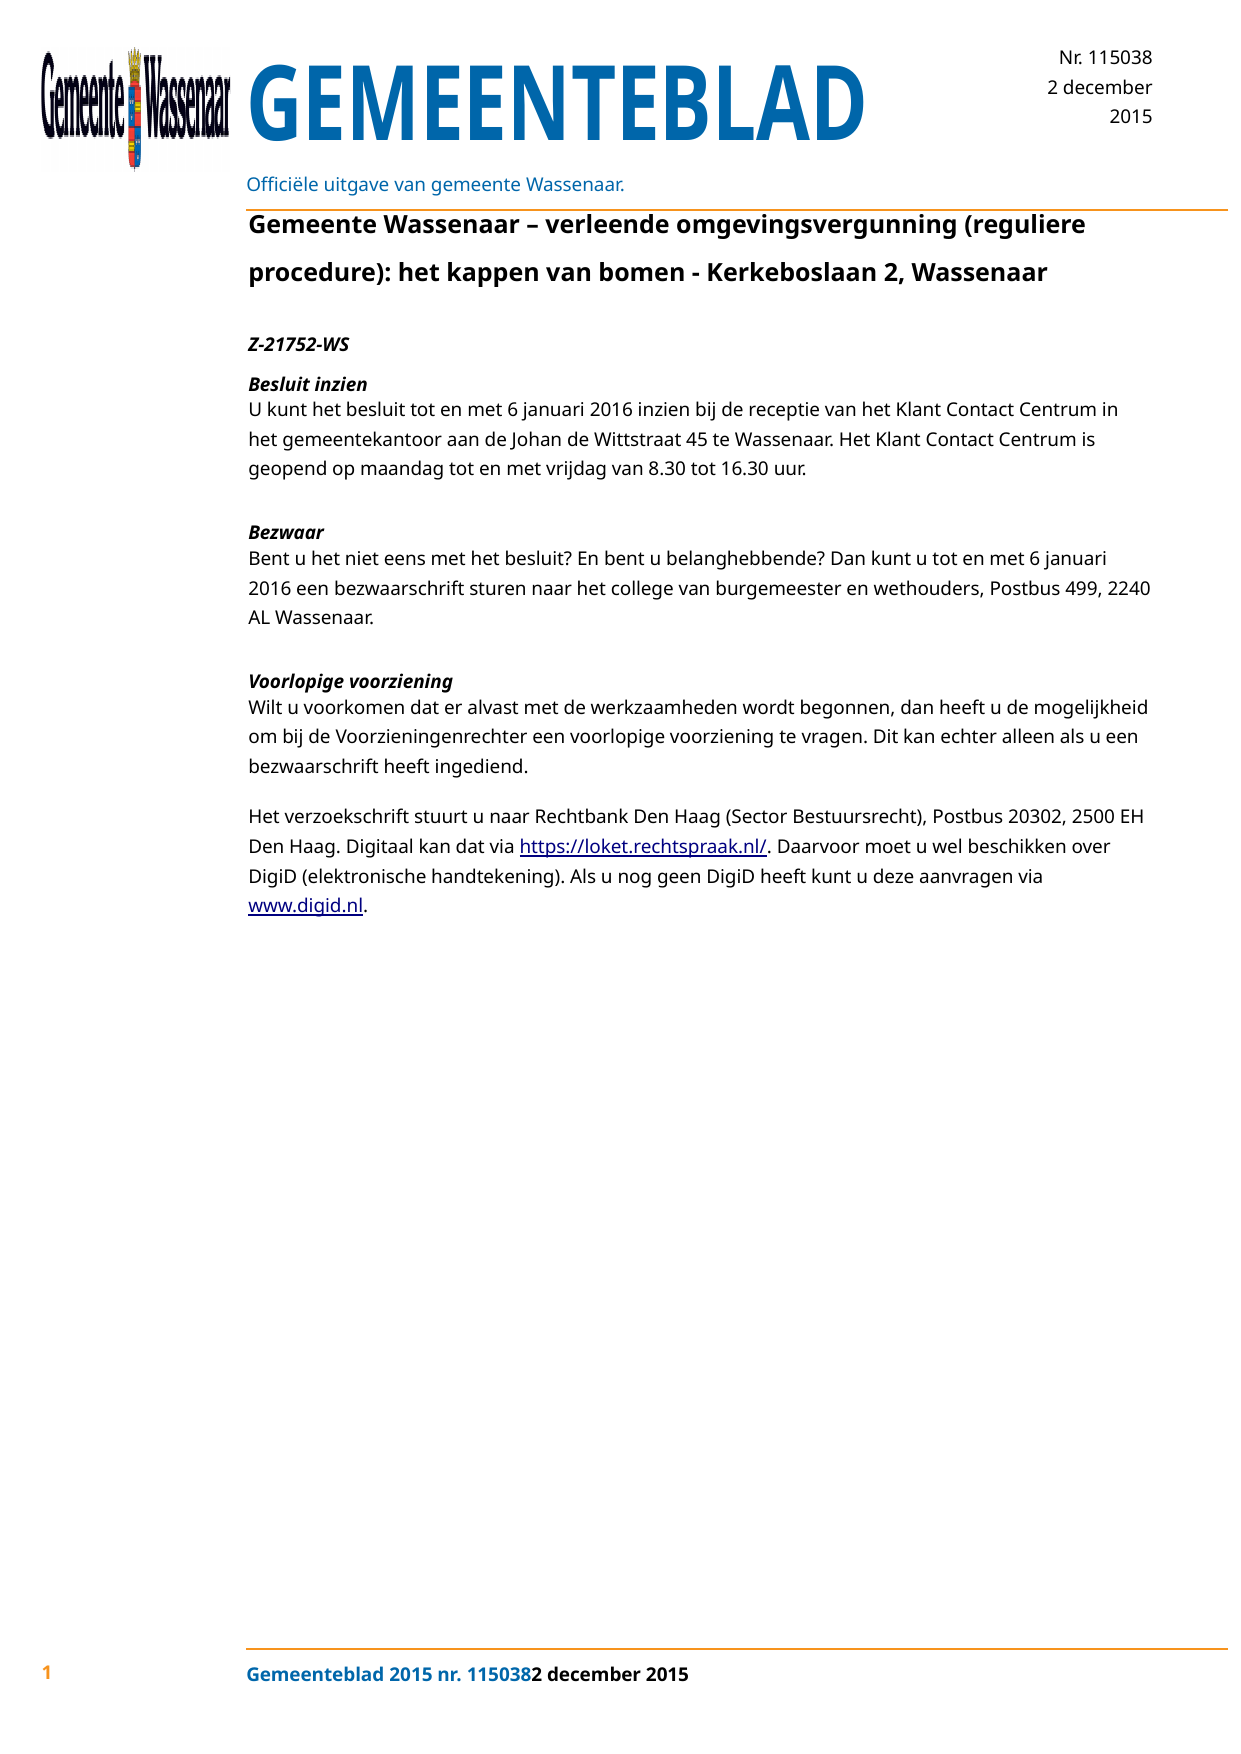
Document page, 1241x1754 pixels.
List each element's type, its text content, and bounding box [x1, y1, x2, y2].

picture [41, 47, 231, 172]
text Voorlopige voorziening [248, 668, 1152, 694]
text Gemeente Wassenaar – verleende omgevingsvergunning (reguliere procedure): het kappen van bomen - Kerkeboslaan 2, Wassenaar [248, 211, 1152, 288]
text Besluit inzien [248, 371, 1152, 396]
text Bezwaar [248, 519, 1152, 545]
text U kunt het besluit tot en met 6 januari 2016 inzien bij de receptie van het Klant Contact Centrum in het gemeentekantoor aan de Johan de Wittstraat 45 te Wassenaar. Het Klant Contact Centrum is geopend op maandag tot en met vrijdag van 8.30 tot 16.30 uur. [248, 396, 1152, 481]
text Z-21752-WS [248, 331, 1152, 357]
text Het verzoekschrift stuurt u naar Rechtbank Den Haag (Sector Bestuursrecht), Postbus 20302, 2500 EH Den Haag. Digitaal kan dat via https://loket.rechtspraak.nl/. Daarvoor moet u wel beschikken over DigiD (elektronische handtekening). Als u nog geen DigiD heeft kunt u deze aanvragen via www.digid.nl. [248, 804, 1152, 918]
text Wilt u voorkomen dat er alvast met de werkzaamheden wordt begonnen, dan heeft u de mogelijkheid om bij de Voorzieningenrechter een voorlopige voorziening te vragen. Dit kan echter alleen als u een bezwaarschrift heeft ingediend. [248, 694, 1152, 779]
text Bent u het niet eens met het besluit? En bent u belanghebbende? Dan kunt u tot en met 6 januari 2016 een bezwaarschrift sturen naar het college van burgemeester en wethouders, Postbus 499, 2240 AL Wassenaar. [248, 545, 1152, 630]
